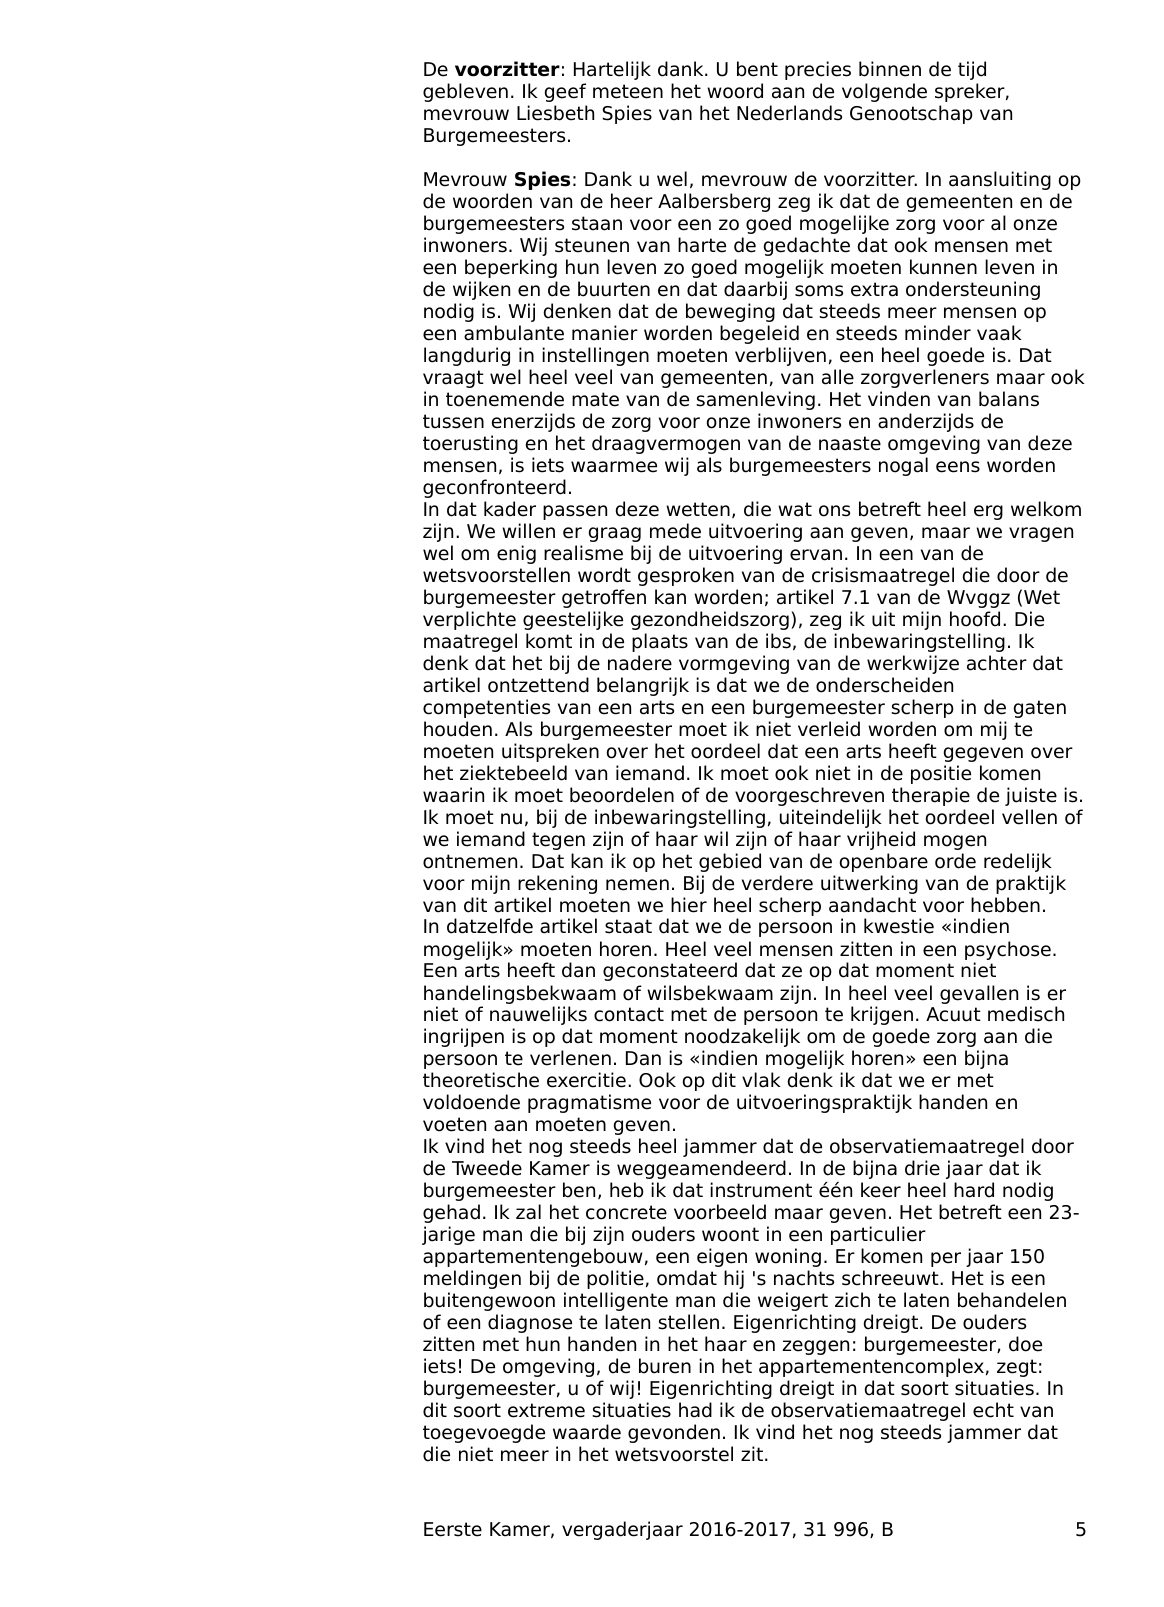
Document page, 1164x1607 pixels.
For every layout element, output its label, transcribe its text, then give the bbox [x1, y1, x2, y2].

text Mevrouw Spies: Dank u wel, mevrouw de voorzitter. In aansluiting op de woorden van de heer Aalbersberg zeg ik dat de gemeenten en de burgemeesters staan voor een zo goed mogelijke zorg voor al onze inwoners. Wij steunen van harte de gedachte dat ook mensen met een beperking hun leven zo goed mogelijk moeten kunnen leven in de wijken en de buurten en dat daarbij soms extra ondersteuning nodig is. Wij denken dat de beweging dat steeds meer mensen op een ambulante manier worden begeleid en steeds minder vaak langdurig in instellingen moeten verblijven, een heel goede is. Dat vraagt wel heel veel van gemeenten, van alle zorgverleners maar ook in toenemende mate van de samenleving. Het vinden van balans tussen enerzijds de zorg voor onze inwoners en anderzijds de toerusting en het draagvermogen van de naaste omgeving van deze mensen, is iets waarmee wij als burgemeesters nogal eens worden geconfronteerd. [422, 169, 1087, 499]
text De voorzitter: Hartelijk dank. U bent precies binnen de tijd gebleven. Ik geef meteen het woord aan de volgende spreker, mevrouw Liesbeth Spies van het Nederlands Genootschap van Burgemeesters. [422, 59, 1087, 147]
text In dat kader passen deze wetten, die wat ons betreft heel erg welkom zijn. We willen er graag mede uitvoering aan geven, maar we vragen wel om enig realisme bij de uitvoering ervan. In een van de wetsvoorstellen wordt gesproken van de crisismaatregel die door de burgemeester getroffen kan worden; artikel 7.1 van de Wvggz (Wet verplichte geestelijke gezondheidszorg), zeg ik uit mijn hoofd. Die maatregel komt in de plaats van de ibs, de inbewaringstelling. Ik denk dat het bij de nadere vormgeving van de werkwijze achter dat artikel ontzettend belangrijk is dat we de onderscheiden competenties van een arts en een burgemeester scherp in de gaten houden. Als burgemeester moet ik niet verleid worden om mij te moeten uitspreken over het oordeel dat een arts heeft gegeven over het ziektebeeld van iemand. Ik moet ook niet in de positie komen waarin ik moet beoordelen of de voorgeschreven therapie de juiste is. Ik moet nu, bij de inbewaringstelling, uiteindelijk het oordeel vellen of we iemand tegen zijn of haar wil zijn of haar vrijheid mogen ontnemen. Dat kan ik op het gebied van de openbare orde redelijk voor mijn rekening nemen. Bij de verdere uitwerking van de praktijk van dit artikel moeten we hier heel scherp aandacht voor hebben. [422, 499, 1087, 916]
text Ik vind het nog steeds heel jammer dat de observatiemaatregel door de Tweede Kamer is weggeamendeerd. In de bijna drie jaar dat ik burgemeester ben, heb ik dat instrument één keer heel hard nodig gehad. Ik zal het concrete voorbeeld maar geven. Het betreft een 23-jarige man die bij zijn ouders woont in een particulier appartementengebouw, een eigen woning. Er komen per jaar 150 meldingen bij de politie, omdat hij 's nachts schreeuwt. Het is een buitengewoon intelligente man die weigert zich te laten behandelen of een diagnose te laten stellen. Eigenrichting dreigt. De ouders zitten met hun handen in het haar en zeggen: burgemeester, doe iets! De omgeving, de buren in het appartementencomplex, zegt: burgemeester, u of wij! Eigenrichting dreigt in dat soort situaties. In dit soort extreme situaties had ik de observatiemaatregel echt van toegevoegde waarde gevonden. Ik vind het nog steeds jammer dat die niet meer in het wetsvoorstel zit. [422, 1136, 1087, 1466]
text In datzelfde artikel staat dat we de persoon in kwestie «indien mogelijk» moeten horen. Heel veel mensen zitten in een psychose. Een arts heeft dan geconstateerd dat ze op dat moment niet handelingsbekwaam of wilsbekwaam zijn. In heel veel gevallen is er niet of nauwelijks contact met de persoon te krijgen. Acuut medisch ingrijpen is op dat moment noodzakelijk om de goede zorg aan die persoon te verlenen. Dan is «indien mogelijk horen» een bijna theoretische exercitie. Ook op dit vlak denk ik dat we er met voldoende pragmatisme voor de uitvoeringspraktijk handen en voeten aan moeten geven. [422, 916, 1087, 1136]
